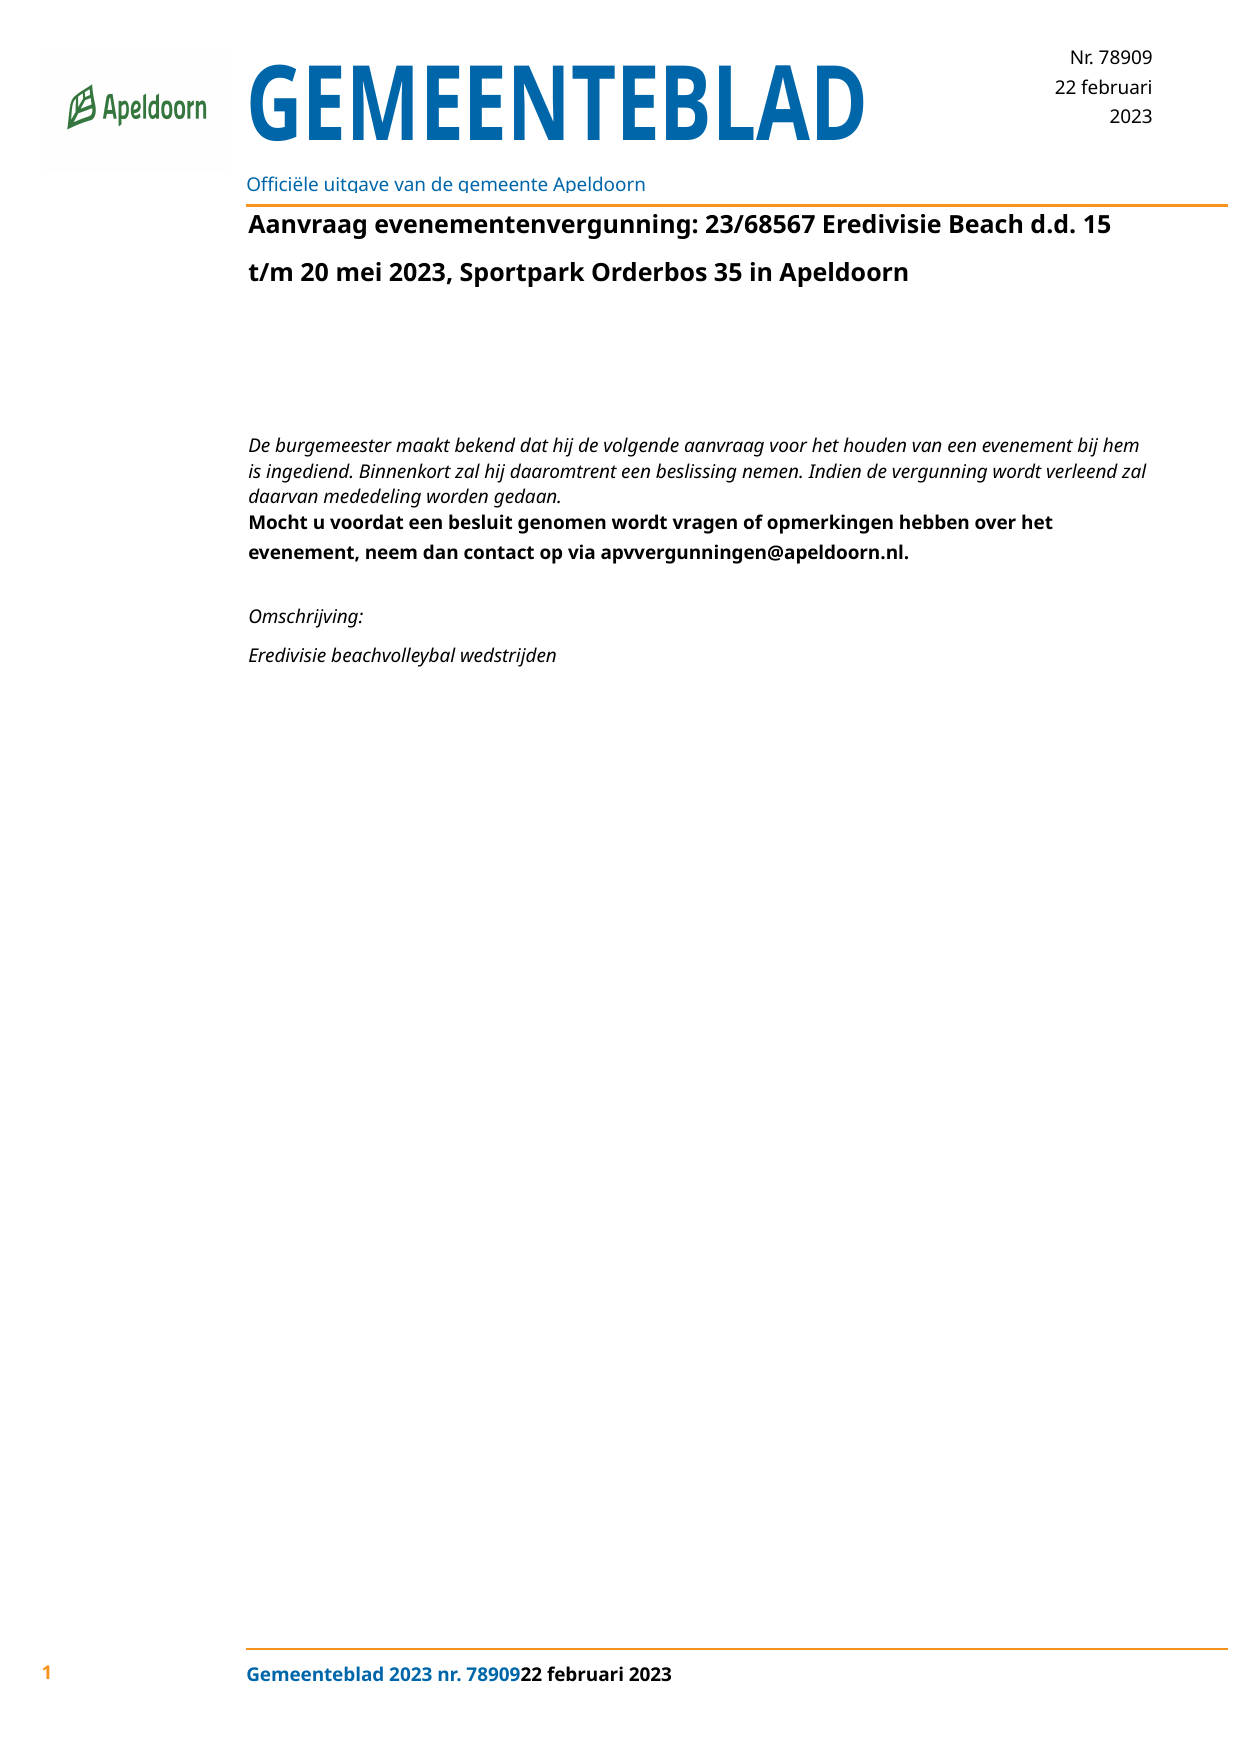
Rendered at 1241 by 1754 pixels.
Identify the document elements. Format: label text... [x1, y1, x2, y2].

text Omschrijving: [248, 603, 1152, 629]
text Mocht u voordat een besluit genomen wordt vragen of opmerkingen hebben over het evenement, neem dan contact op via apvvergunningen@apeldoorn.nl. [248, 509, 1152, 565]
text De burgemeester maakt bekend dat hij de volgende aanvraag voor het houden van een evenement bij hem is ingediend. Binnenkort zal hij daaromtrent een beslissing nemen. Indien de vergunning wordt verleend zal daarvan mededeling worden gedaan. [248, 432, 1152, 509]
text Aanvraag evenementenvergunning: 23/68567 Eredivisie Beach d.d. 15 t/m 20 mei 2023, Sportpark Orderbos 35 in Apeldoorn [248, 207, 1152, 288]
text Eredivisie beachvolleybal wedstrijden [248, 642, 1152, 668]
picture [41, 47, 231, 172]
